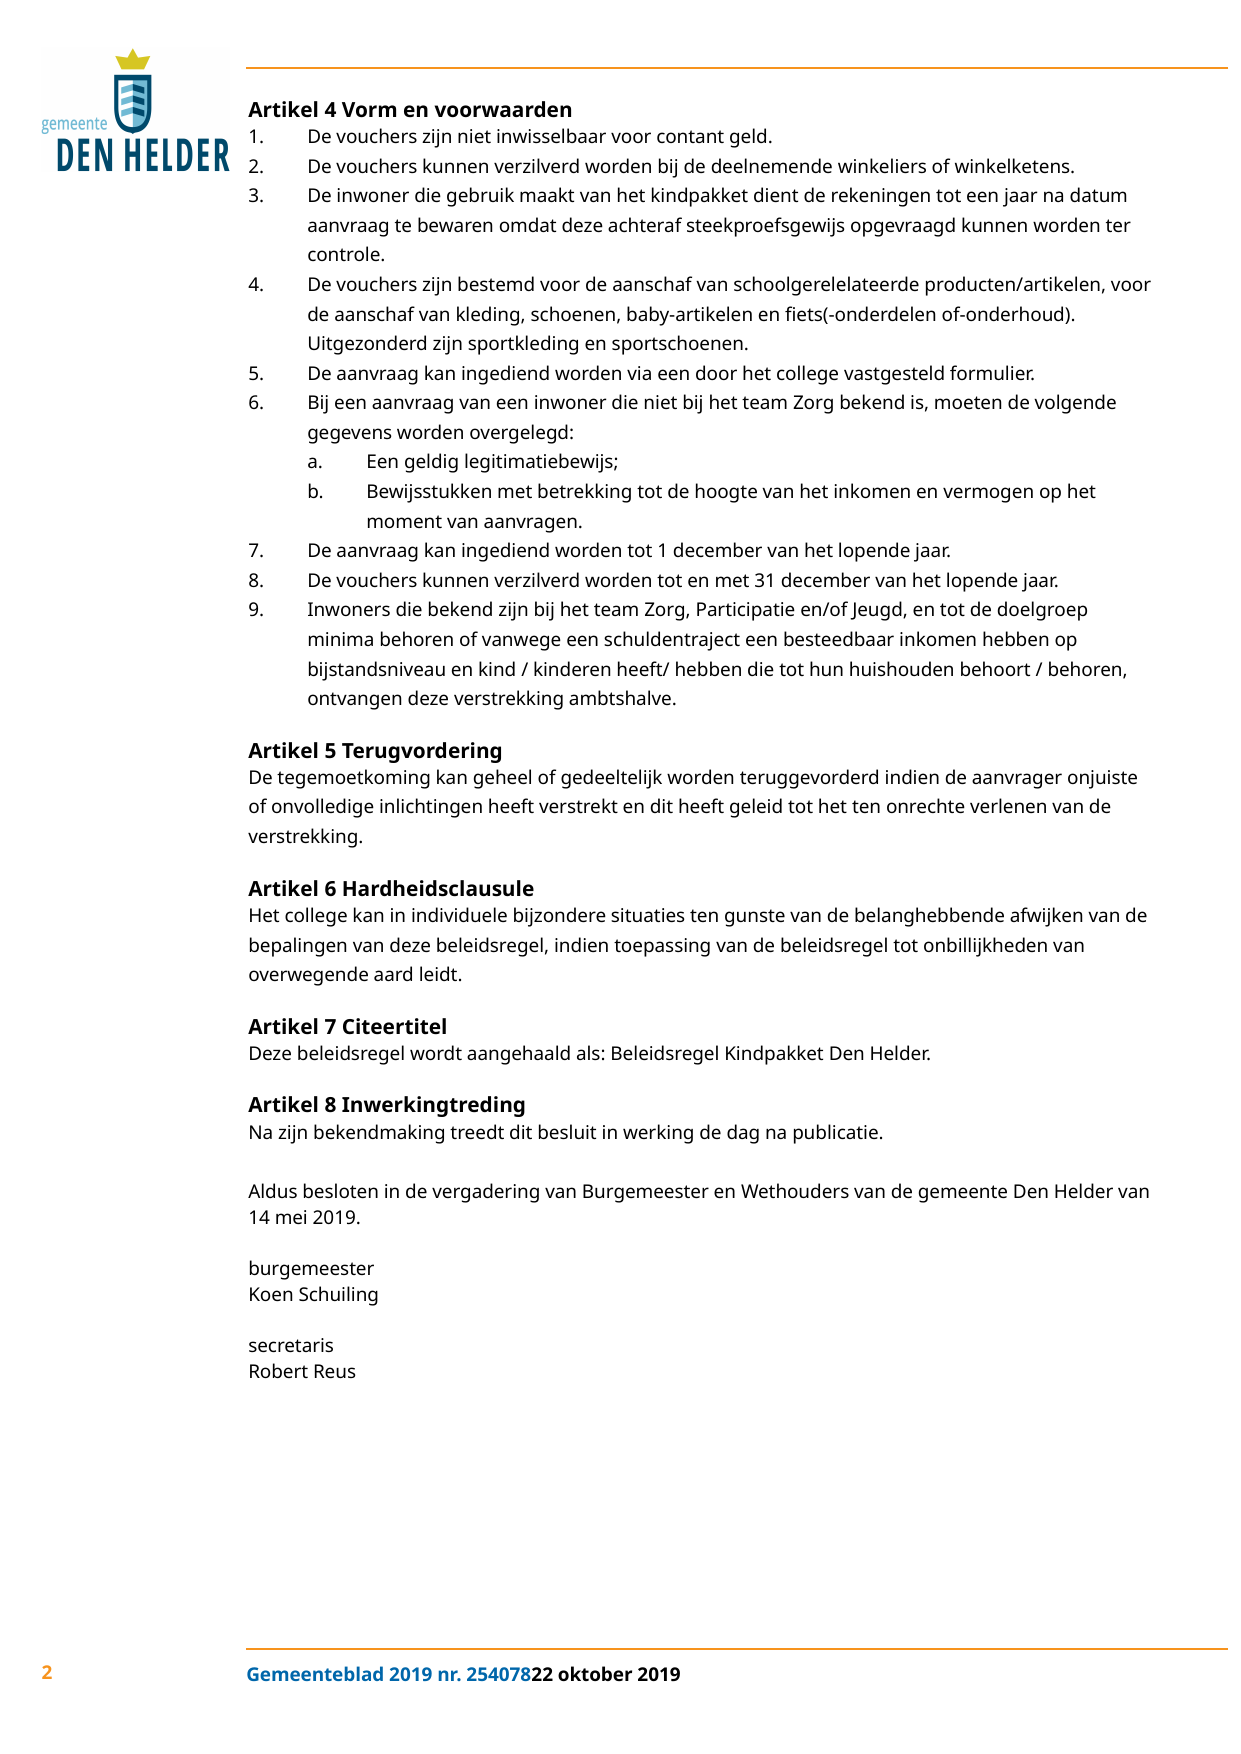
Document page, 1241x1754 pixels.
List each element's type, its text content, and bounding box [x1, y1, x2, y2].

list Een geldig legitimatiebewijs; [307, 449, 1152, 474]
text De tegemoetkoming kan geheel of gedeeltelijk worden teruggevorderd indien de aanvrager onjuiste of onvolledige inlichtingen heeft verstrekt en dit heeft geleid tot het ten onrechte verlenen van de verstrekking. [248, 764, 1152, 849]
list Inwoners die bekend zijn bij het team Zorg, Participatie en/of Jeugd, en tot de doelgroep minima behoren of vanwege een schuldentraject een besteedbaar inkomen hebben op bijstandsniveau en kind / kinderen heeft/ hebben die tot hun huishouden behoort / behoren, ontvangen deze verstrekking ambtshalve. [248, 597, 1152, 711]
list Bij een aanvraag van een inwoner die niet bij het team Zorg bekend is, moeten de volgende gegevens worden overgelegd: [248, 389, 1152, 445]
text Artikel 4 Vorm en voorwaarden [248, 95, 1152, 123]
text Koen Schuiling [248, 1281, 1152, 1307]
list De vouchers zijn bestemd voor de aanschaf van schoolgerelelateerde producten/artikelen, voor de aanschaf van kleding, schoenen, baby-artikelen en fiets(-onderdelen of-onderhoud). Uitgezonderd zijn sportkleding en sportschoenen. [248, 271, 1152, 356]
text burgemeester [248, 1255, 1152, 1281]
picture [63, 144, 68, 165]
list Bewijsstukken met betrekking tot de hoogte van het inkomen en vermogen op het moment van aanvragen. [307, 478, 1152, 533]
text Deze beleidsregel wordt aangehaald als: Beleidsregel Kindpakket Den Helder. [248, 1040, 1152, 1066]
picture [100, 154, 106, 172]
picture [41, 47, 231, 172]
picture [130, 157, 135, 172]
text secretaris [248, 1333, 1152, 1358]
picture [220, 160, 224, 172]
text Het college kan in individuele bijzondere situaties ten gunste van de belanghebbende afwijken van de bepalingen van deze beleidsregel, indien toepassing van de beleidsregel tot onbillijkheden van overwegende aard leidt. [248, 902, 1152, 987]
text Na zijn bekendmaking treedt dit besluit in werking de dag na publicatie. [248, 1119, 1152, 1145]
text Aldus besloten in de vergadering van Burgemeester en Wethouders van de gemeente Den Helder van [248, 1178, 1152, 1204]
list De vouchers kunnen verzilverd worden bij de deelnemende winkeliers of winkelketens. [248, 153, 1152, 178]
list De aanvraag kan ingediend worden tot 1 december van het lopende jaar. [248, 537, 1152, 563]
text Artikel 8 Inwerkingtreding [248, 1091, 1152, 1119]
list De vouchers zijn niet inwisselbaar voor contant geld. [248, 123, 1152, 149]
list De inwoner die gebruik maakt van het kindpakket dient de rekeningen tot een jaar na datum aanvraag te bewaren omdat deze achteraf steekproefsgewijs opgevraagd kunnen worden ter controle. [248, 182, 1152, 267]
list De aanvraag kan ingediend worden via een door het college vastgesteld formulier. [248, 360, 1152, 386]
text Artikel 5 Terugvordering [248, 736, 1152, 764]
list De vouchers kunnen verzilverd worden tot en met 31 december van het lopende jaar. [248, 567, 1152, 593]
text 14 mei 2019. [248, 1204, 1152, 1230]
text Robert Reus [248, 1358, 1152, 1384]
picture [182, 144, 187, 165]
text Artikel 7 Citeertitel [248, 1012, 1152, 1040]
text Artikel 6 Hardheidsclausule [248, 874, 1152, 902]
